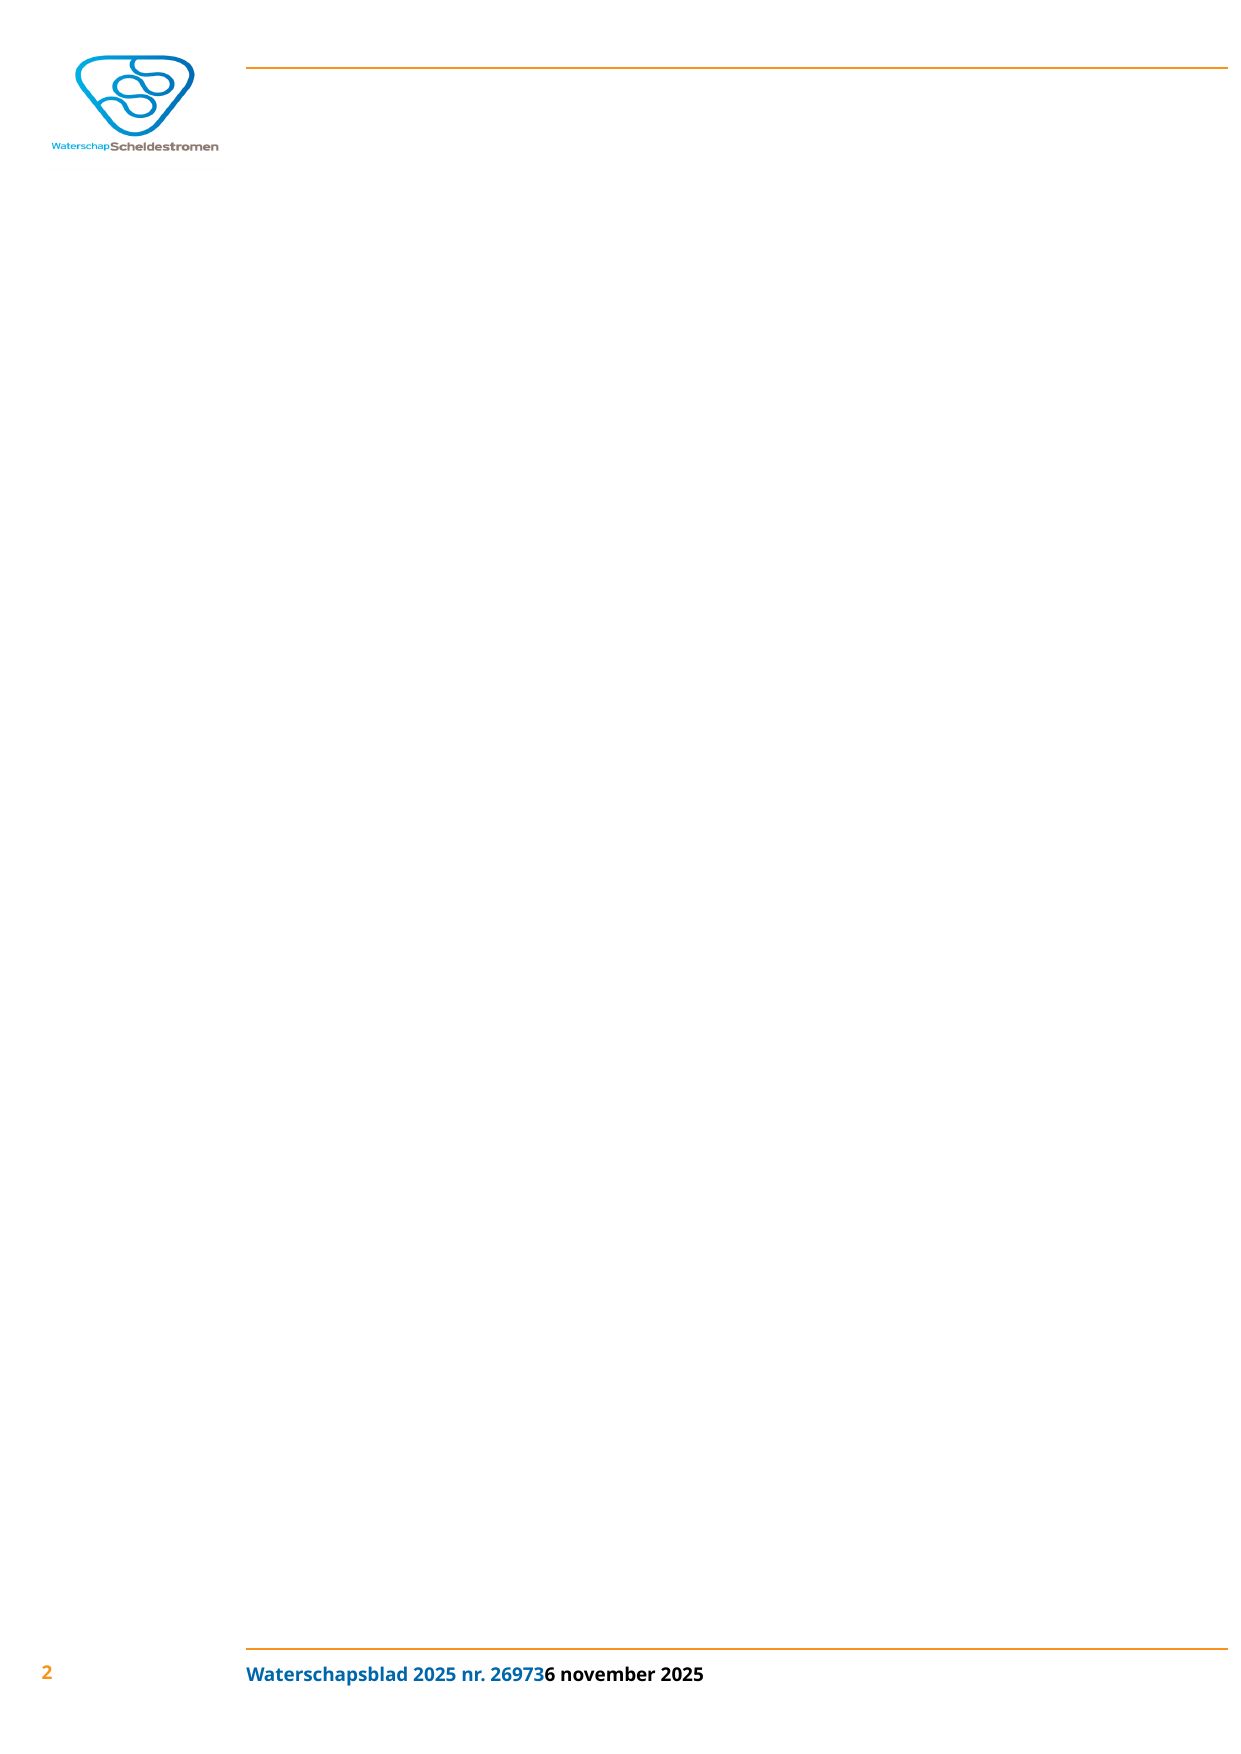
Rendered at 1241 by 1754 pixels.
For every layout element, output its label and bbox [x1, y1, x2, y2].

picture [41, 47, 231, 172]
